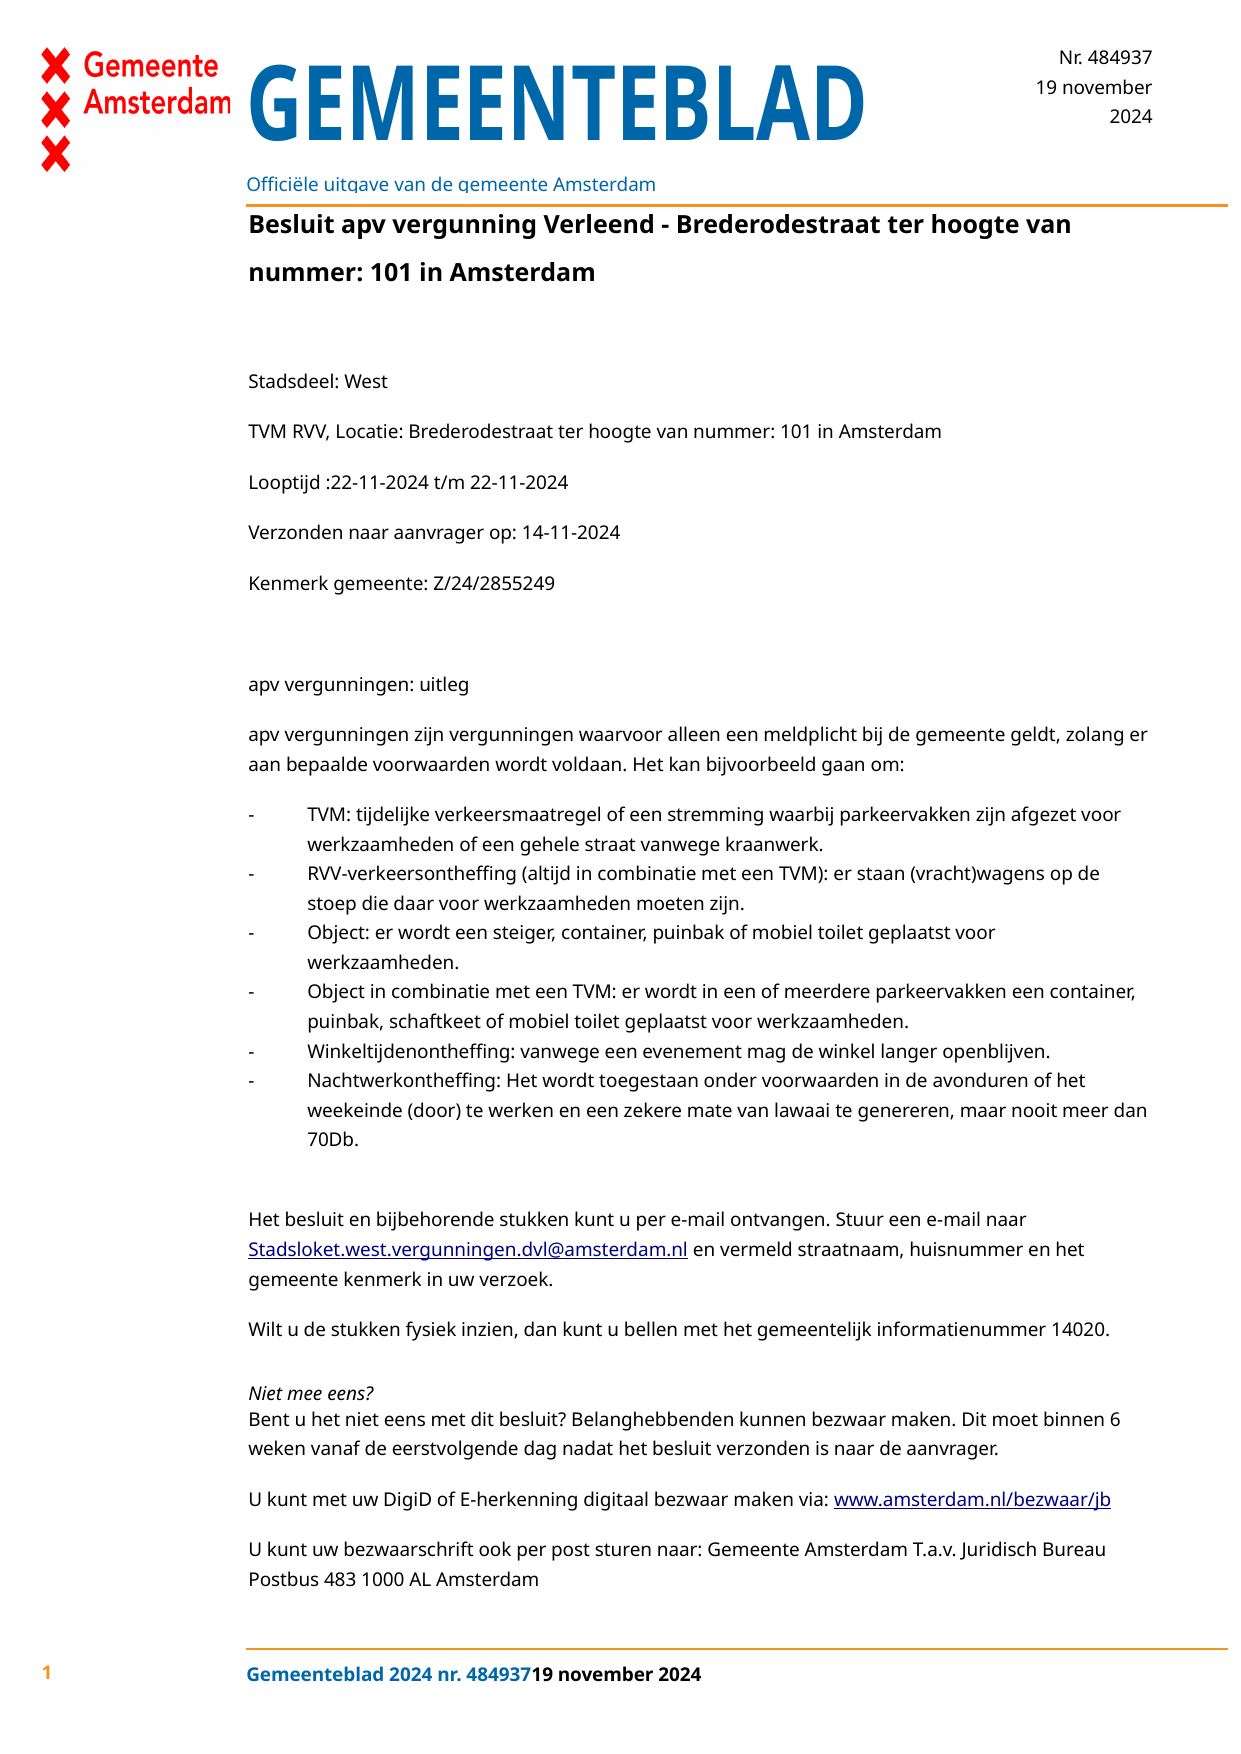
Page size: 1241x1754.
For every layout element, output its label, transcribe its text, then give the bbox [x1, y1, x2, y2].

text Besluit apv vergunning Verleend - Brederodestraat ter hoogte van nummer: 101 in Amsterdam [248, 207, 1152, 288]
text Kenmerk gemeente: Z/24/2855249 [248, 570, 1152, 596]
list Object in combinatie met een TVM: er wordt in een of meerdere parkeervakken een container, puinbak, schaftkeet of mobiel toilet geplaatst voor werkzaamheden. [248, 979, 1152, 1034]
list Object: er wordt een steiger, container, puinbak of mobiel toilet geplaatst voor werkzaamheden. [248, 919, 1152, 975]
text apv vergunningen: uitleg [248, 671, 1152, 697]
text U kunt uw bezwaarschrift ook per post sturen naar: Gemeente Amsterdam T.a.v. Juridisch Bureau Postbus 483 1000 AL Amsterdam [248, 1536, 1152, 1592]
text apv vergunningen zijn vergunningen waarvoor alleen een meldplicht bij de gemeente geldt, zolang er aan bepaalde voorwaarden wordt voldaan. Het kan bijvoorbeeld gaan om: [248, 721, 1152, 777]
text U kunt met uw DigiD of E-herkenning digitaal bezwaar maken via: www.amsterdam.nl/bezwaar/jb [248, 1486, 1152, 1512]
list RVV-verkeersontheffing (altijd in combinatie met een TVM): er staan (vracht)wagens op de stoep die daar voor werkzaamheden moeten zijn. [248, 860, 1152, 916]
text Wilt u de stukken fysiek inzien, dan kunt u bellen met het gemeentelijk informatienummer 14020. [248, 1316, 1152, 1342]
picture [41, 47, 231, 172]
text Niet mee eens? [248, 1380, 1152, 1406]
text Stadsdeel: West [248, 368, 1152, 394]
list Nachtwerkontheffing: Het wordt toegestaan onder voorwaarden in de avonduren of het weekeinde (door) te werken en een zekere mate van lawaai te genereren, maar nooit meer dan 70Db. [248, 1067, 1152, 1152]
text Looptijd :22-11-2024 t/m 22-11-2024 [248, 469, 1152, 495]
text Verzonden naar aanvrager op: 14-11-2024 [248, 519, 1152, 545]
text Bent u het niet eens met dit besluit? Belanghebbenden kunnen bezwaar maken. Dit moet binnen 6 weken vanaf de eerstvolgende dag nadat het besluit verzonden is naar de aanvrager. [248, 1406, 1152, 1461]
text Het besluit en bijbehorende stukken kunt u per e-mail ontvangen. Stuur een e-mail naar Stadsloket.west.vergunningen.dvl@amsterdam.nl en vermeld straatnaam, huisnummer en het gemeente kenmerk in uw verzoek. [248, 1207, 1152, 1292]
list Winkeltijdenontheffing: vanwege een evenement mag de winkel langer openblijven. [248, 1038, 1152, 1064]
text TVM RVV, Locatie: Brederodestraat ter hoogte van nummer: 101 in Amsterdam [248, 419, 1152, 444]
list TVM: tijdelijke verkeersmaatregel of een stremming waarbij parkeervakken zijn afgezet voor werkzaamheden of een gehele straat vanwege kraanwerk. [248, 801, 1152, 857]
